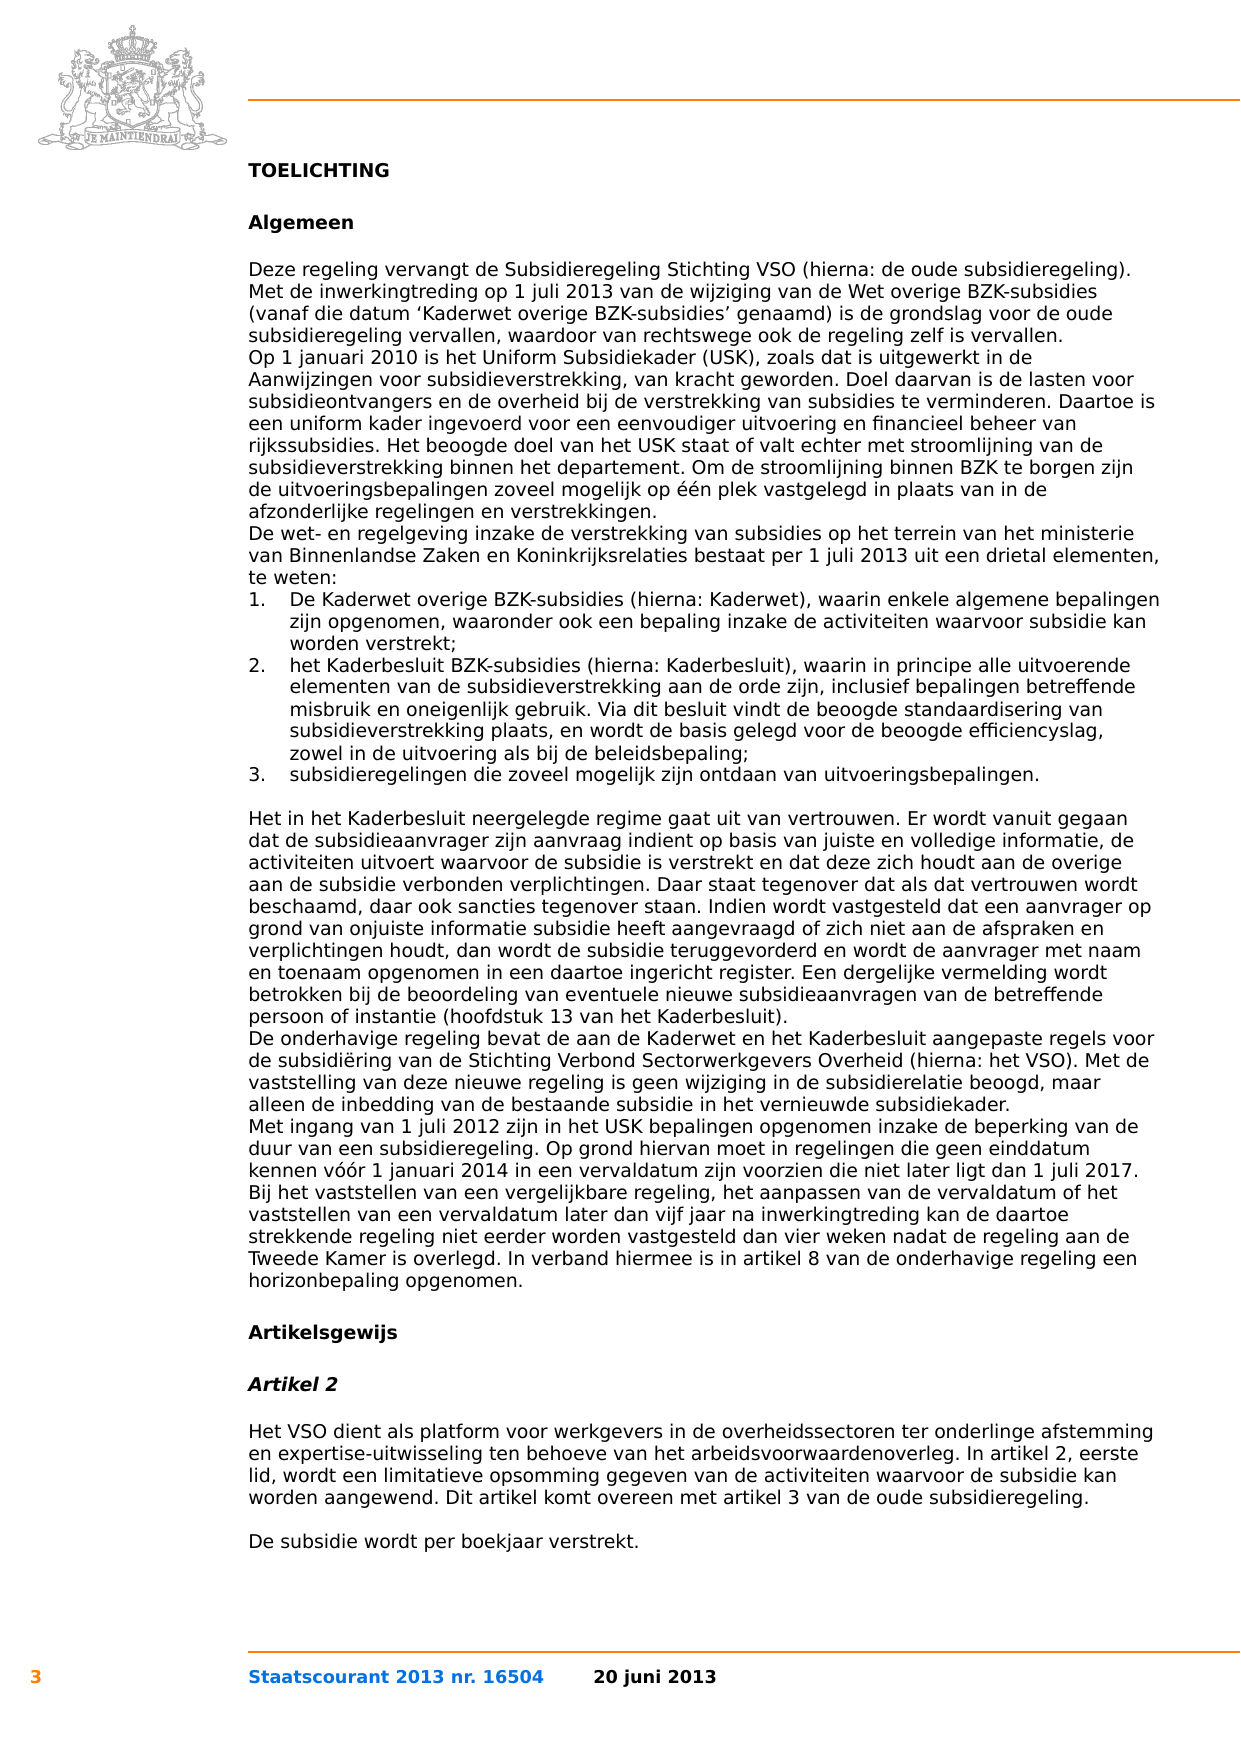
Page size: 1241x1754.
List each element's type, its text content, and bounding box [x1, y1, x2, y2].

text 3. subsidieregelingen die zoveel mogelijk zijn ontdaan van uitvoeringsbepalingen. [248, 764, 1163, 786]
text De subsidie wordt per boekjaar verstrekt. [248, 1531, 1163, 1552]
subtitle Artikel 2 [248, 1374, 1163, 1396]
subtitle TOELICHTING [248, 160, 1163, 182]
text Deze regeling vervangt de Subsidieregeling Stichting VSO (hierna: de oude subsidieregeling). Met de inwerkingtreding op 1 juli 2013 van de wijziging van de Wet overige BZK-subsidies (vanaf die datum ‘Kaderwet overige BZK-subsidies’ genaamd) is de grondslag voor de oude subsidieregeling vervallen, waardoor van rechtswege ook de regeling zelf is vervallen. [248, 259, 1163, 347]
text Het in het Kaderbesluit neergelegde regime gaat uit van vertrouwen. Er wordt vanuit gegaan dat de subsidieaanvrager zijn aanvraag indient op basis van juiste en volledige informatie, de activiteiten uitvoert waarvoor de subsidie is verstrekt en dat deze zich houdt aan de overige aan de subsidie verbonden verplichtingen. Daar staat tegenover dat als dat vertrouwen wordt beschaamd, daar ook sancties tegenover staan. Indien wordt vastgesteld dat een aanvrager op grond van onjuiste informatie subsidie heeft aangevraagd of zich niet aan de afspraken en verplichtingen houdt, dan wordt de subsidie teruggevorderd en wordt de aanvrager met naam en toenaam opgenomen in een daartoe ingericht register. Een dergelijke vermelding wordt betrokken bij de beoordeling van eventuele nieuwe subsidieaanvragen van de betreffende persoon of instantie (hoofdstuk 13 van het Kaderbesluit). [248, 808, 1163, 1028]
text Op 1 januari 2010 is het Uniform Subsidiekader (USK), zoals dat is uitgewerkt in de Aanwijzingen voor subsidieverstrekking, van kracht geworden. Doel daarvan is de lasten voor subsidieontvangers en de overheid bij de verstrekking van subsidies te verminderen. Daartoe is een uniform kader ingevoerd voor een eenvoudiger uitvoering en financieel beheer van rijkssubsidies. Het beoogde doel van het USK staat of valt echter met stroomlijning van de subsidieverstrekking binnen het departement. Om de stroomlijning binnen BZK te borgen zijn de uitvoeringsbepalingen zoveel mogelijk op één plek vastgelegd in plaats van in de afzonderlijke regelingen en verstrekkingen. [248, 347, 1163, 523]
text Met ingang van 1 juli 2012 zijn in het USK bepalingen opgenomen inzake de beperking van de duur van een subsidieregeling. Op grond hiervan moet in regelingen die geen einddatum kennen vóór 1 januari 2014 in een vervaldatum zijn voorzien die niet later ligt dan 1 juli 2017. Bij het vaststellen van een vergelijkbare regeling, het aanpassen van de vervaldatum of het vaststellen van een vervaldatum later dan vijf jaar na inwerkingtreding kan de daartoe strekkende regeling niet eerder worden vastgesteld dan vier weken nadat de regeling aan de Tweede Kamer is overlegd. In verband hiermee is in artikel 8 van de onderhavige regeling een horizonbepaling opgenomen. [248, 1116, 1163, 1292]
text 2. het Kaderbesluit BZK-subsidies (hierna: Kaderbesluit), waarin in principe alle uitvoerende elementen van de subsidieverstrekking aan de orde zijn, inclusief bepalingen betreffende misbruik en oneigenlijk gebruik. Via dit besluit vindt de beoogde standaardisering van subsidieverstrekking plaats, en wordt de basis gelegd voor de beoogde efficiencyslag, zowel in de uitvoering als bij de beleidsbepaling; [248, 654, 1163, 764]
text De wet- en regelgeving inzake de verstrekking van subsidies op het terrein van het ministerie van Binnenlandse Zaken en Koninkrijksrelaties bestaat per 1 juli 2013 uit een drietal elementen, te weten: [248, 523, 1163, 588]
subtitle Artikelsgewijs [248, 1322, 1163, 1344]
subtitle Algemeen [248, 212, 1163, 234]
text 1. De Kaderwet overige BZK-subsidies (hierna: Kaderwet), waarin enkele algemene bepalingen zijn opgenomen, waaronder ook een bepaling inzake de activiteiten waarvoor subsidie kan worden verstrekt; [248, 588, 1163, 654]
text Het VSO dient als platform voor werkgevers in de overheidssectoren ter onderlinge afstemming en expertise-uitwisseling ten behoeve van het arbeidsvoorwaardenoverleg. In artikel 2, eerste lid, wordt een limitatieve opsomming gegeven van de activiteiten waarvoor de subsidie kan worden aangewend. Dit artikel komt overeen met artikel 3 van de oude subsidieregeling. [248, 1421, 1163, 1509]
text De onderhavige regeling bevat de aan de Kaderwet en het Kaderbesluit aangepaste regels voor de subsidiëring van de Stichting Verbond Sectorwerkgevers Overheid (hierna: het VSO). Met de vaststelling van deze nieuwe regeling is geen wijziging in de subsidierelatie beoogd, maar alleen de inbedding van de bestaande subsidie in het vernieuwde subsidiekader. [248, 1028, 1163, 1116]
picture [38, 25, 227, 150]
